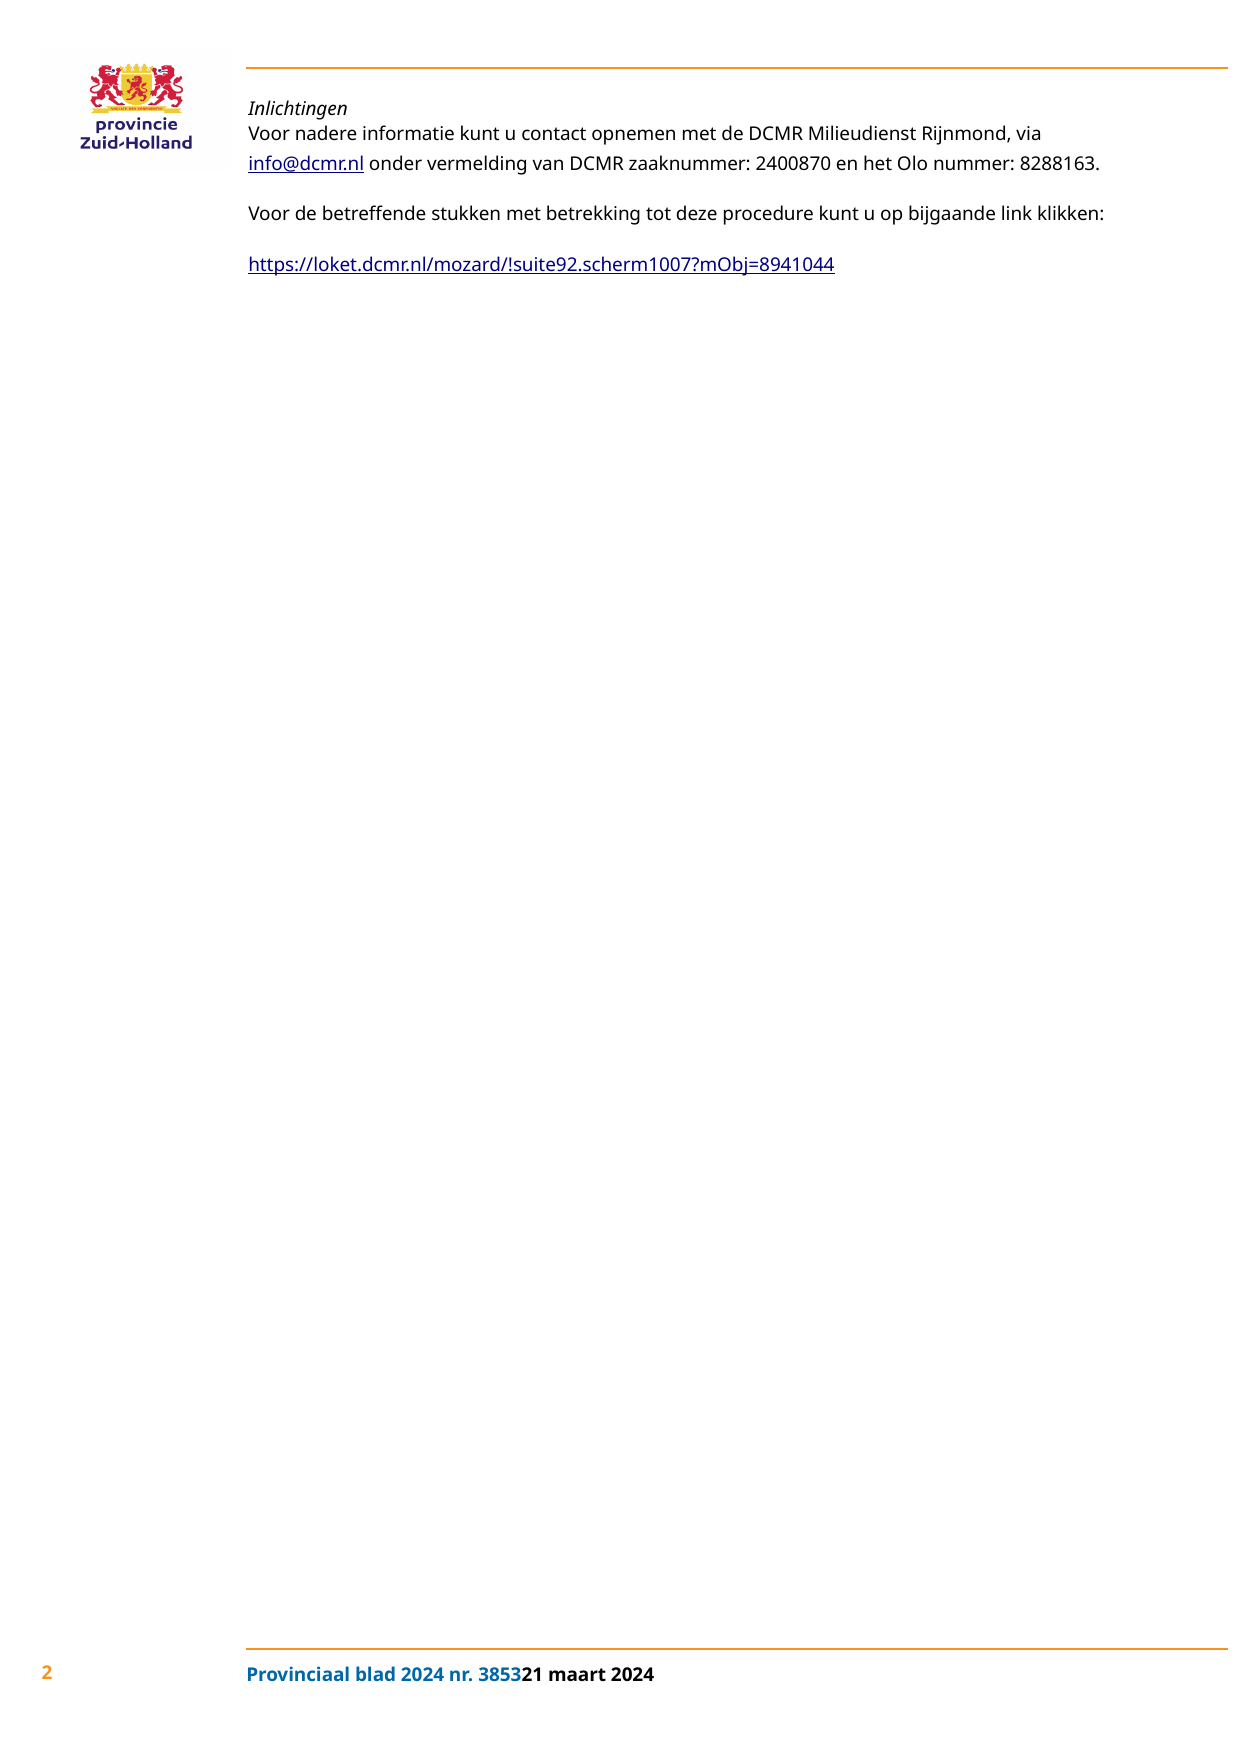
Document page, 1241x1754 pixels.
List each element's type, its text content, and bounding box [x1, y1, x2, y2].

text Voor de betreffende stukken met betrekking tot deze procedure kunt u op bijgaande link klikken: [248, 201, 1152, 226]
text Voor nadere informatie kunt u contact opnemen met de DCMR Milieudienst Rijnmond, via info@dcmr.nl onder vermelding van DCMR zaaknummer: 2400870 en het Olo nummer: 8288163. [248, 121, 1152, 176]
text Inlichtingen [248, 95, 1152, 121]
text https://loket.dcmr.nl/mozard/!suite92.scherm1007?mObj=8941044 [248, 251, 1152, 277]
picture [41, 47, 231, 172]
